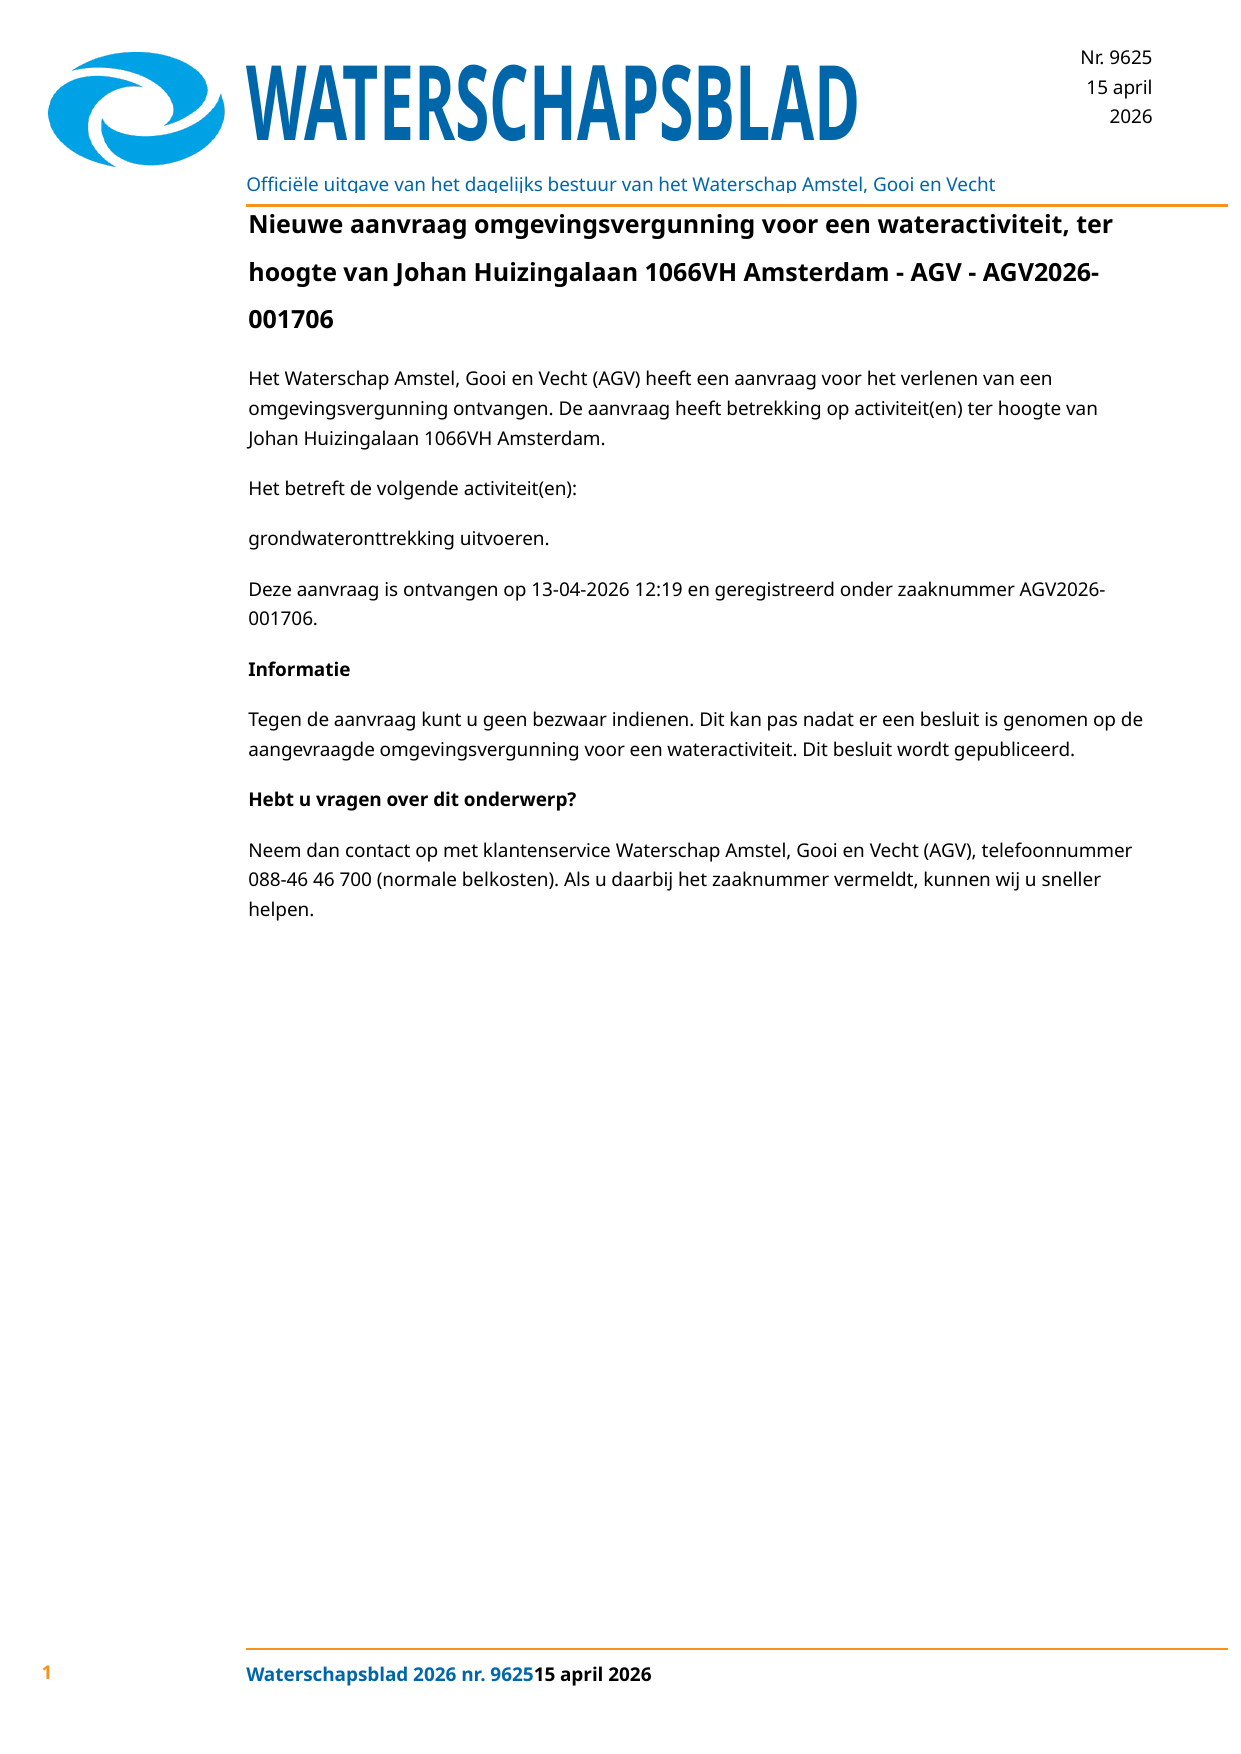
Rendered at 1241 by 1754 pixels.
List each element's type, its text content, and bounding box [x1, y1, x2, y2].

text Nieuwe aanvraag omgevingsvergunning voor een wateractiviteit, ter hoogte van Johan Huizingalaan 1066VH Amsterdam - AGV - AGV2026-001706 [248, 207, 1152, 336]
text Het betreft de volgende activiteit(en): [248, 475, 1152, 501]
text Tegen de aanvraag kunt u geen bezwaar indienen. Dit kan pas nadat er een besluit is genomen op de aangevraagde omgevingsvergunning voor een wateractiviteit. Dit besluit wordt gepubliceerd. [248, 706, 1152, 762]
text Informatie [248, 656, 1152, 682]
picture [41, 47, 231, 172]
text Deze aanvraag is ontvangen op 13-04-2026 12:19 en geregistreerd onder zaaknummer AGV2026-001706. [248, 576, 1152, 631]
text grondwateronttrekking uitvoeren. [248, 526, 1152, 551]
text Hebt u vragen over dit onderwerp? [248, 786, 1152, 812]
text Het Waterschap Amstel, Gooi en Vecht (AGV) heeft een aanvraag voor het verlenen van een omgevingsvergunning ontvangen. De aanvraag heeft betrekking op activiteit(en) ter hoogte van Johan Huizingalaan 1066VH Amsterdam. [248, 366, 1152, 450]
text Neem dan contact op met klantenservice Waterschap Amstel, Gooi en Vecht (AGV), telefoonnummer 088-46 46 700 (normale belkosten). Als u daarbij het zaaknummer vermeldt, kunnen wij u sneller helpen. [248, 837, 1152, 922]
